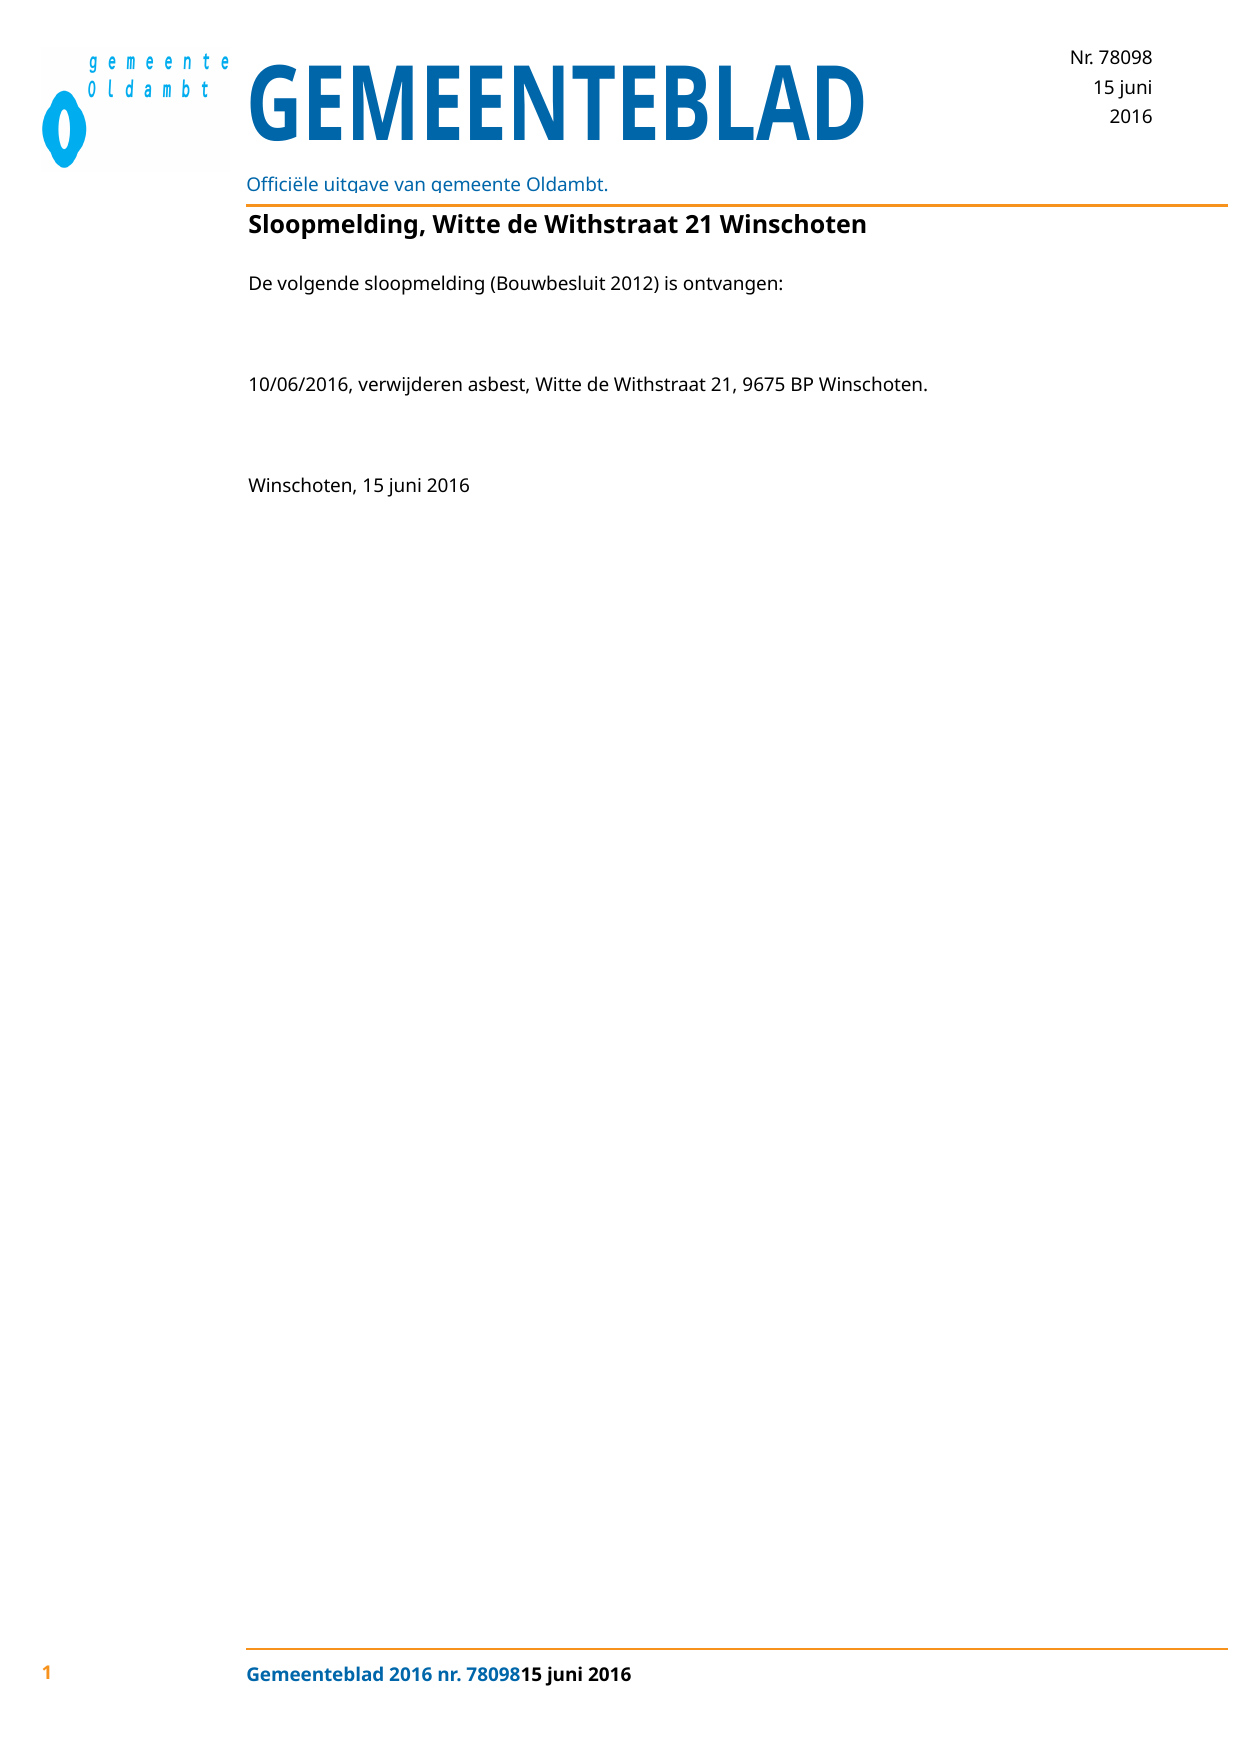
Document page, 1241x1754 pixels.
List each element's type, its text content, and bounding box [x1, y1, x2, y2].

text 10/06/2016, verwijderen asbest, Witte de Withstraat 21, 9675 BP Winschoten. [248, 371, 1152, 397]
text De volgende sloopmelding (Bouwbesluit 2012) is ontvangen: [248, 270, 1152, 296]
picture [41, 47, 231, 172]
text Winschoten, 15 juni 2016 [248, 472, 1152, 498]
text Sloopmelding, Witte de Withstraat 21 Winschoten [248, 207, 1152, 241]
